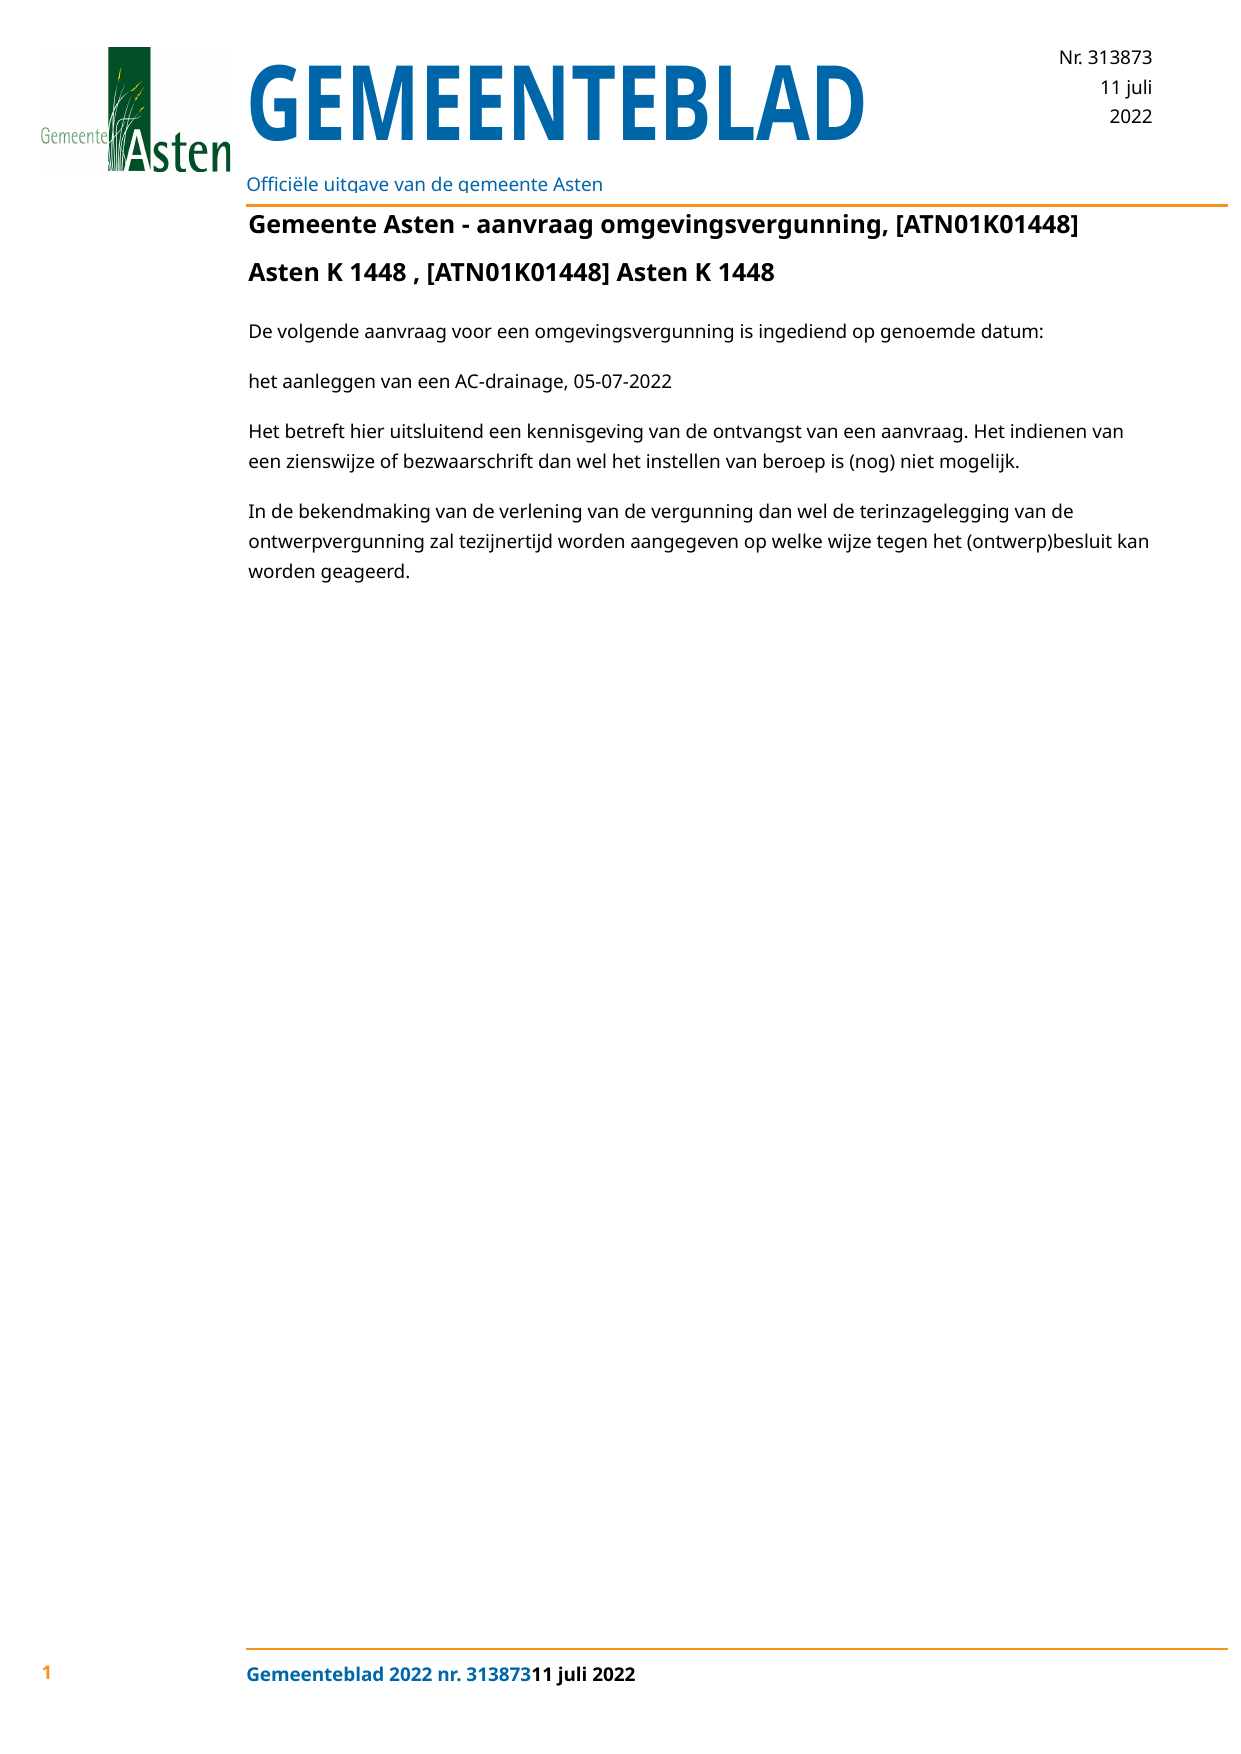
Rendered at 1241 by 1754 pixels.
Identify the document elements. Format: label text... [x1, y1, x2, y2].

text In de bekendmaking van de verlening van de vergunning dan wel de terinzagelegging van de ontwerpvergunning zal tezijnertijd worden aangegeven op welke wijze tegen het (ontwerp)besluit kan worden geageerd. [248, 499, 1152, 584]
text het aanleggen van een AC-drainage, 05-07-2022 [248, 368, 1152, 394]
text De volgende aanvraag voor een omgevingsvergunning is ingediend op genoemde datum: [248, 318, 1152, 344]
text Het betreft hier uitsluitend een kennisgeving van de ontvangst van een aanvraag. Het indienen van een zienswijze of bezwaarschrift dan wel het instellen van beroep is (nog) niet mogelijk. [248, 419, 1152, 474]
picture [41, 47, 231, 172]
text Gemeente Asten - aanvraag omgevingsvergunning, [ATN01K01448] Asten K 1448 , [ATN01K01448] Asten K 1448 [248, 207, 1152, 288]
